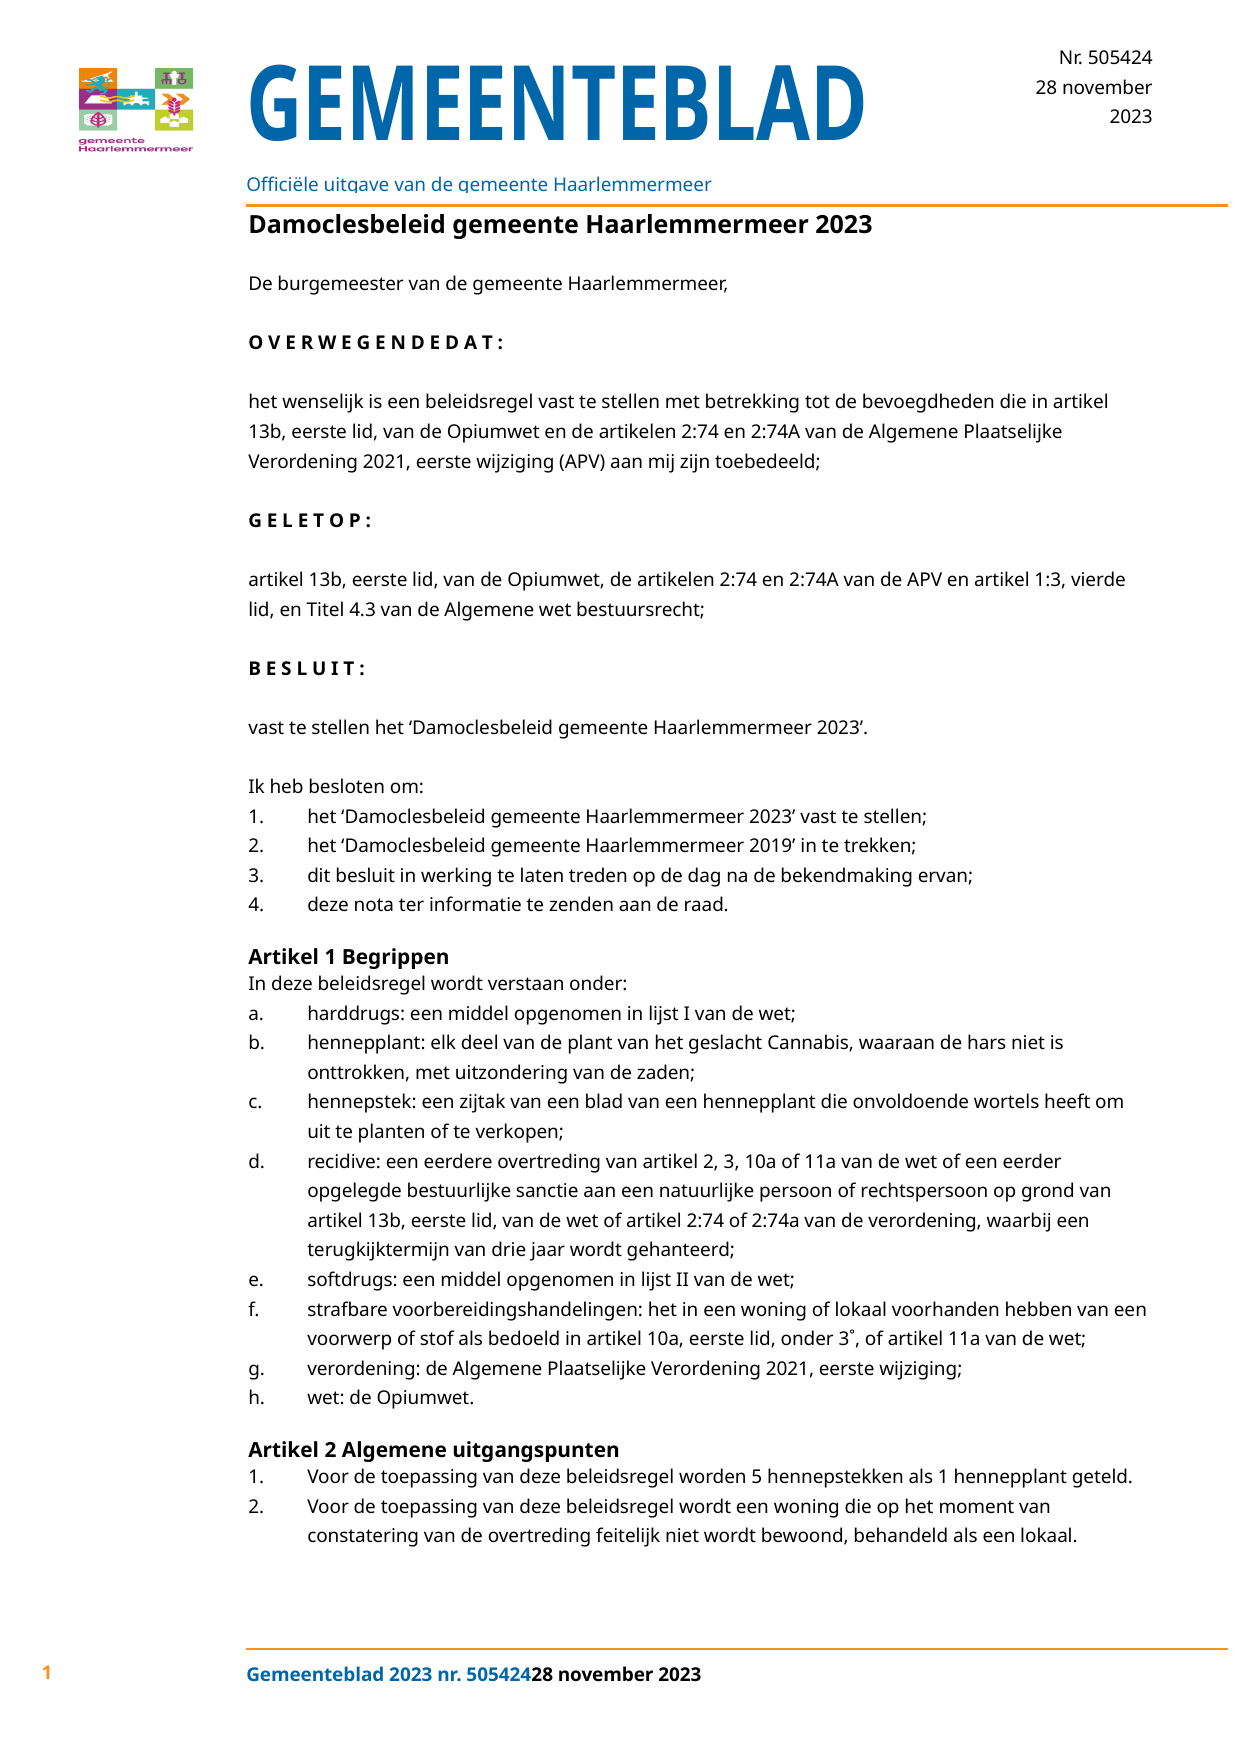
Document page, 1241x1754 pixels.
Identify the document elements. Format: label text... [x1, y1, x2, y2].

text Artikel 2 Algemene uitgangspunten [248, 1435, 1152, 1463]
text O V E R W E G E N D E D A T : [248, 329, 1152, 355]
text Artikel 1 Begrippen [248, 942, 1152, 970]
list verordening: de Algemene Plaatselijke Verordening 2021, eerste wijziging; [248, 1355, 1152, 1381]
list hennepstek: een zijtak van een blad van een hennepplant die onvoldoende wortels heeft om uit te planten of te verkopen; [248, 1089, 1152, 1144]
list softdrugs: een middel opgenomen in lijst II van de wet; [248, 1266, 1152, 1292]
text B E S L U I T : [248, 655, 1152, 681]
list deze nota ter informatie te zenden aan de raad. [248, 892, 1152, 917]
list Voor de toepassing van deze beleidsregel wordt een woning die op het moment van constatering van de overtreding feitelijk niet wordt bewoond, behandeld als een lokaal. [248, 1493, 1152, 1548]
list recidive: een eerdere overtreding van artikel 2, 3, 10a of 11a van de wet of een eerder opgelegde bestuurlijke sanctie aan een natuurlijke persoon of rechtspersoon op grond van artikel 13b, eerste lid, van de wet of artikel 2:74 of 2:74a van de verordening, waarbij een terugkijktermijn van drie jaar wordt gehanteerd; [248, 1148, 1152, 1262]
list Voor de toepassing van deze beleidsregel worden 5 hennepstekken als 1 hennepplant geteld. [248, 1463, 1152, 1489]
list dit besluit in werking te laten treden op de dag na de bekendmaking ervan; [248, 862, 1152, 888]
list harddrugs: een middel opgenomen in lijst I van de wet; [248, 1000, 1152, 1026]
text het wenselijk is een beleidsregel vast te stellen met betrekking tot de bevoegdheden die in artikel 13b, eerste lid, van de Opiumwet en de artikelen 2:74 en 2:74A van de Algemene Plaatselijke Verordening 2021, eerste wijziging (APV) aan mij zijn toebedeeld; [248, 389, 1152, 473]
list het ‘Damoclesbeleid gemeente Haarlemmermeer 2019’ in te trekken; [248, 832, 1152, 858]
list wet: de Opiumwet. [248, 1384, 1152, 1410]
text vast te stellen het ‘Damoclesbeleid gemeente Haarlemmermeer 2023’. [248, 714, 1152, 740]
text artikel 13b, eerste lid, van de Opiumwet, de artikelen 2:74 en 2:74A van de APV en artikel 1:3, vierde lid, en Titel 4.3 van de Algemene wet bestuursrecht; [248, 566, 1152, 621]
text In deze beleidsregel wordt verstaan onder: [248, 970, 1152, 996]
list hennepplant: elk deel van de plant van het geslacht Cannabis, waaraan de hars niet is onttrokken, met uitzondering van de zaden; [248, 1029, 1152, 1085]
text De burgemeester van de gemeente Haarlemmermeer, [248, 270, 1152, 296]
list het ‘Damoclesbeleid gemeente Haarlemmermeer 2023’ vast te stellen; [248, 803, 1152, 828]
list strafbare voorbereidingshandelingen: het in een woning of lokaal voorhanden hebben van een voorwerp of stof als bedoeld in artikel 10a, eerste lid, onder 3˚, of artikel 11a van de wet; [248, 1296, 1152, 1351]
text Damoclesbeleid gemeente Haarlemmermeer 2023 [248, 207, 1152, 241]
picture [41, 47, 231, 172]
text Ik heb besloten om: [248, 773, 1152, 799]
text G E L E T O P : [248, 507, 1152, 533]
